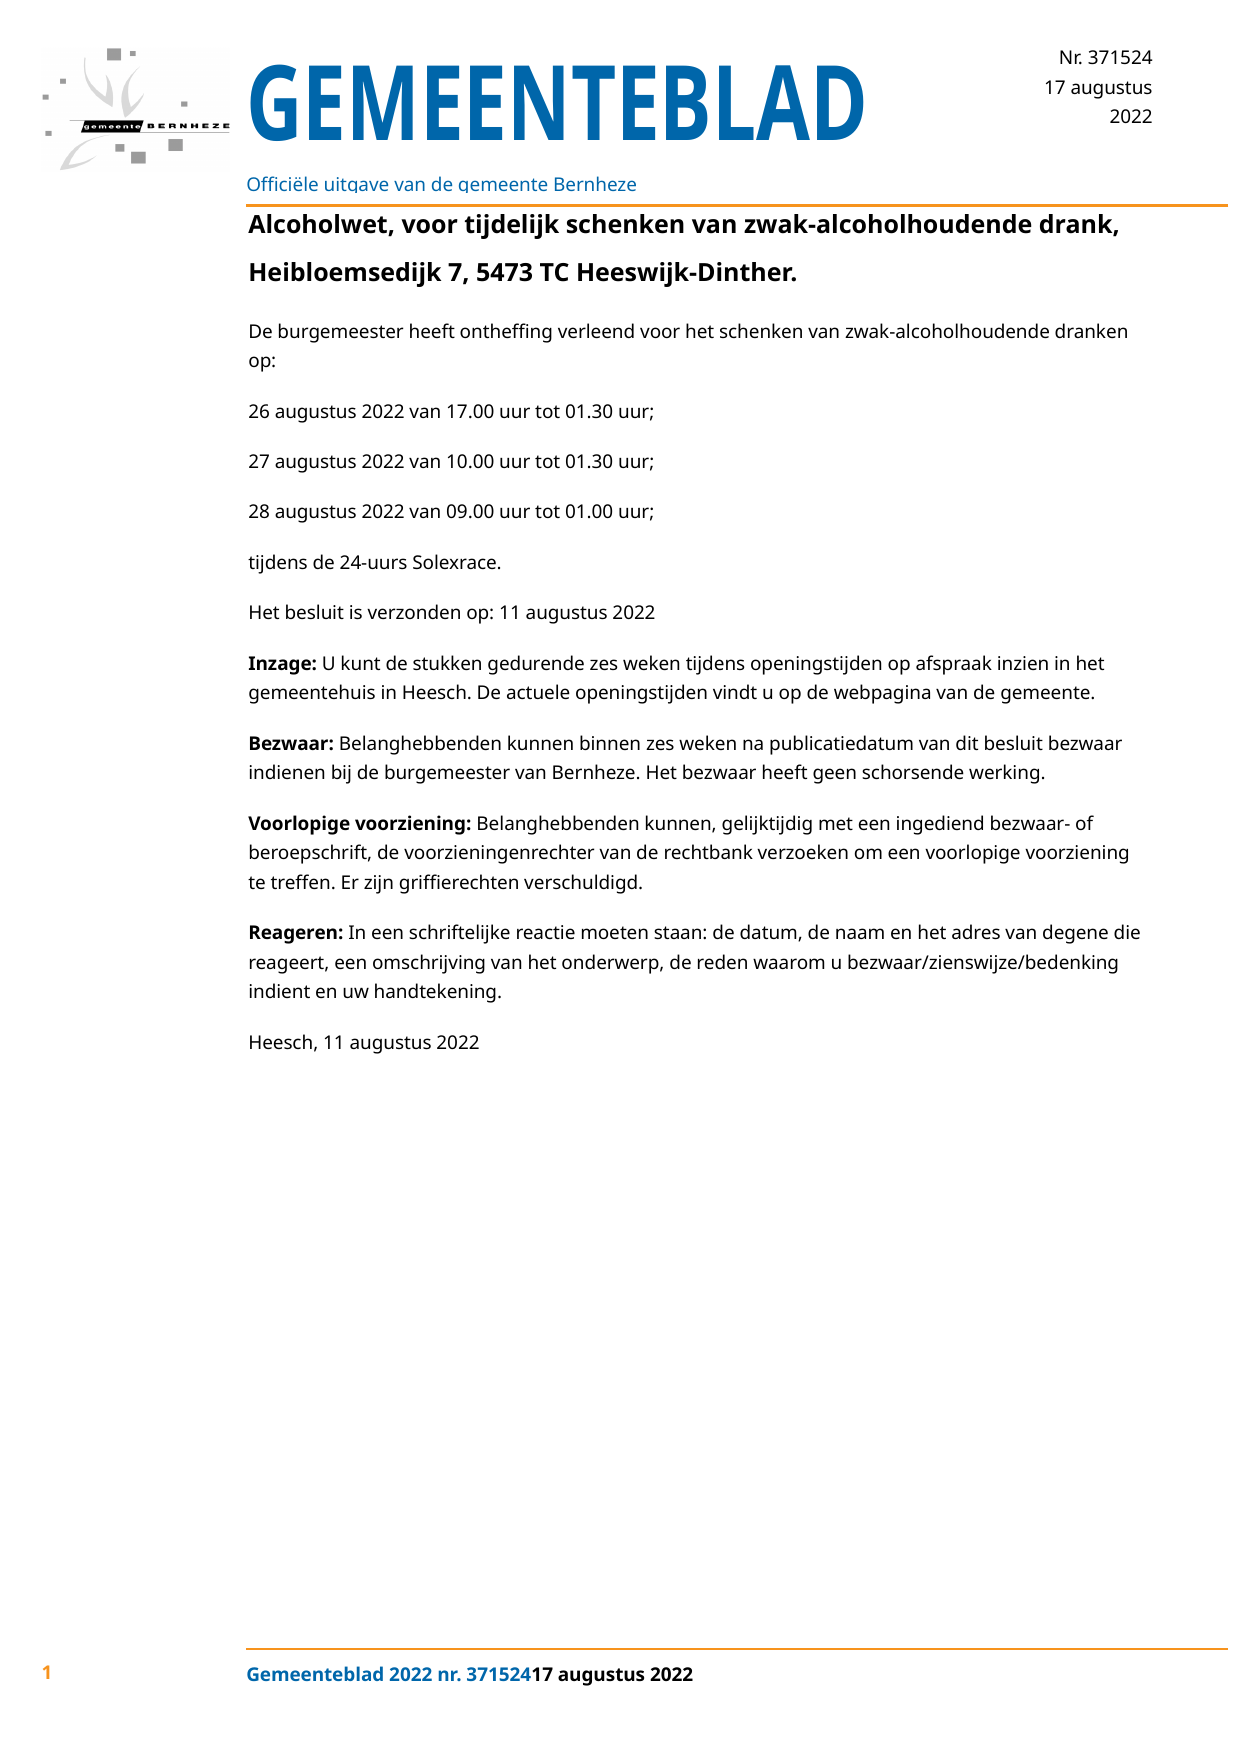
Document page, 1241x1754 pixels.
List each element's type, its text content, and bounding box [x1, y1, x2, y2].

text De burgemeester heeft ontheffing verleend voor het schenken van zwak-alcoholhoudende dranken op: [248, 318, 1152, 373]
text Alcoholwet, voor tijdelijk schenken van zwak-alcoholhoudende drank, Heibloemsedijk 7, 5473 TC Heeswijk-Dinther. [248, 207, 1152, 288]
text Reageren: In een schriftelijke reactie moeten staan: de datum, de naam en het adres van degene die reageert, een omschrijving van het onderwerp, de reden waarom u bezwaar/zienswijze/bedenking indient en uw handtekening. [248, 919, 1152, 1004]
text Inzage: U kunt de stukken gedurende zes weken tijdens openingstijden op afspraak inzien in het gemeentehuis in Heesch. De actuele openingstijden vindt u op de webpagina van de gemeente. [248, 650, 1152, 705]
text 27 augustus 2022 van 10.00 uur tot 01.30 uur; [248, 448, 1152, 474]
text Voorlopige voorziening: Belanghebbenden kunnen, gelijktijdig met een ingediend bezwaar- of beroepschrift, de voorzieningenrechter van de rechtbank verzoeken om een voorlopige voorziening te treffen. Er zijn griffierechten verschuldigd. [248, 810, 1152, 895]
text tijdens de 24-uurs Solexrace. [248, 549, 1152, 575]
picture [41, 47, 231, 172]
text 26 augustus 2022 van 17.00 uur tot 01.30 uur; [248, 398, 1152, 424]
text Bezwaar: Belanghebbenden kunnen binnen zes weken na publicatiedatum van dit besluit bezwaar indienen bij de burgemeester van Bernheze. Het bezwaar heeft geen schorsende werking. [248, 730, 1152, 785]
text Heesch, 11 augustus 2022 [248, 1029, 1152, 1055]
text 28 augustus 2022 van 09.00 uur tot 01.00 uur; [248, 499, 1152, 524]
text Het besluit is verzonden op: 11 augustus 2022 [248, 599, 1152, 625]
